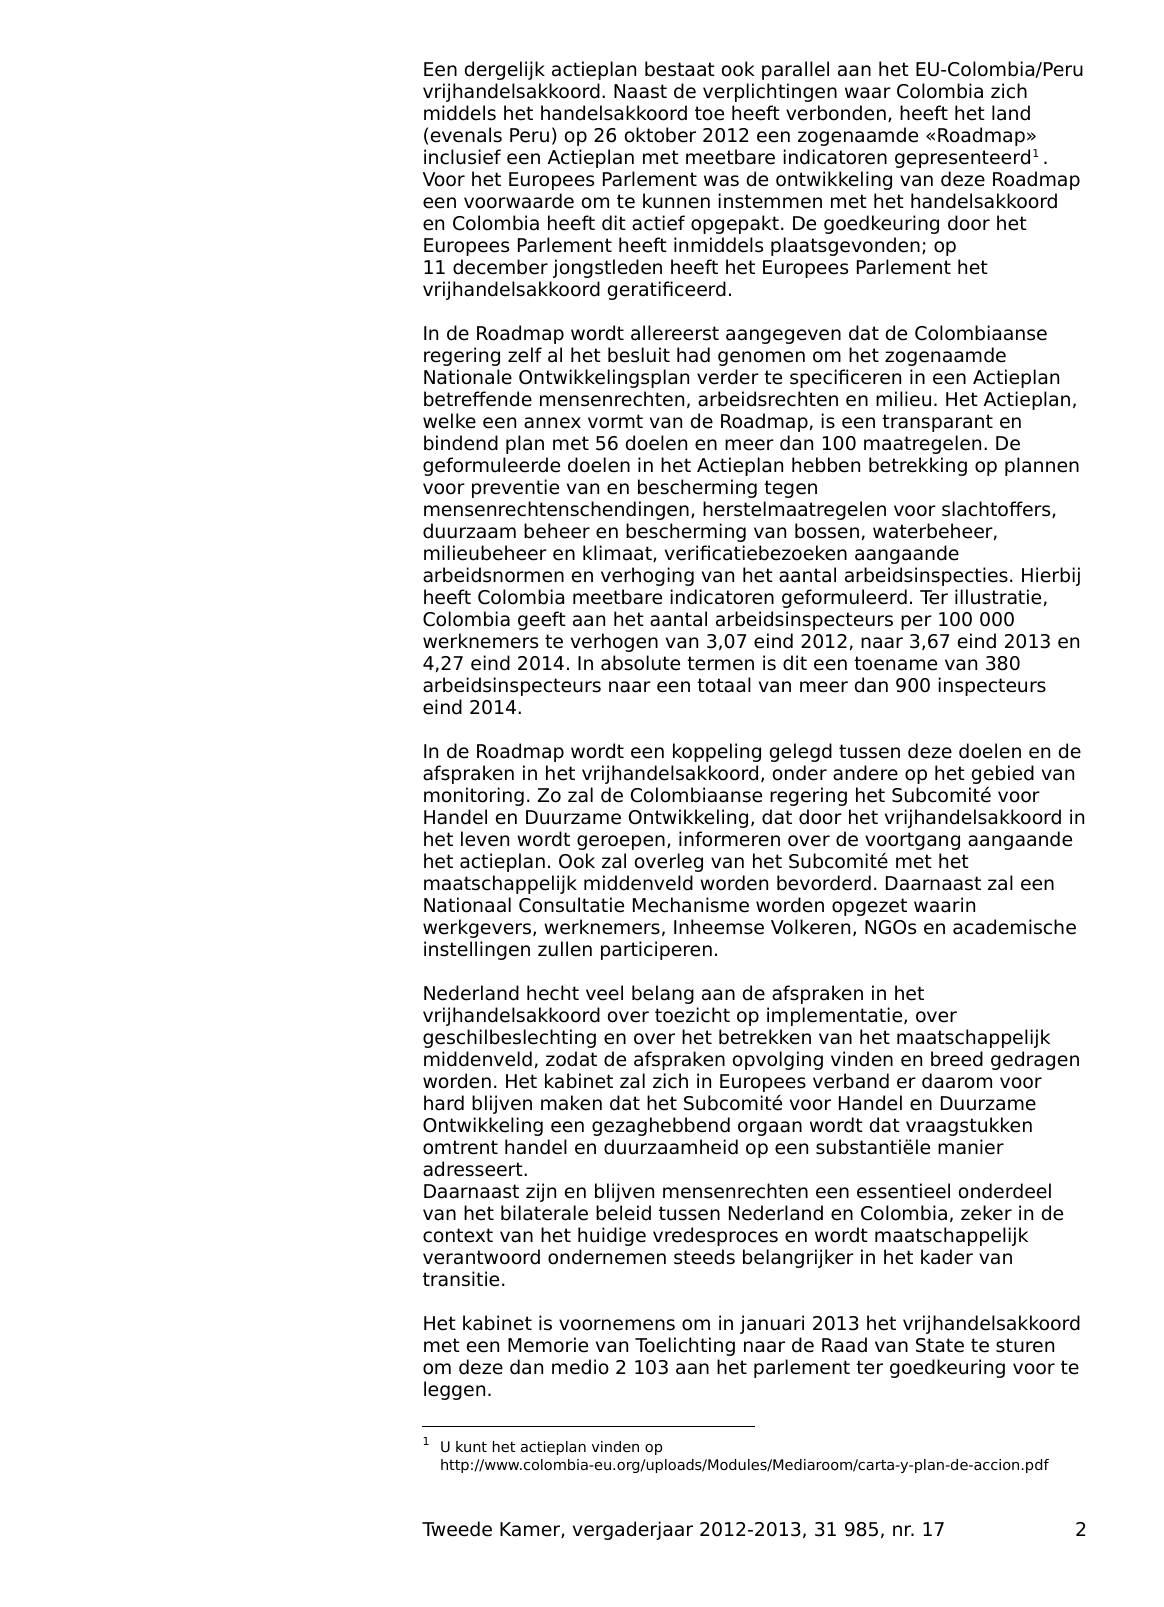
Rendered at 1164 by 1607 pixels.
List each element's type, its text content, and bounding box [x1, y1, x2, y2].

text In de Roadmap wordt een koppeling gelegd tussen deze doelen en de afspraken in het vrijhandelsakkoord, onder andere op het gebied van monitoring. Zo zal de Colombiaanse regering het Subcomité voor Handel en Duurzame Ontwikkeling, dat door het vrijhandelsakkoord in het leven wordt geroepen, informeren over de voortgang aangaande het actieplan. Ook zal overleg van het Subcomité met het maatschappelijk middenveld worden bevorderd. Daarnaast zal een Nationaal Consultatie Mechanisme worden opgezet waarin werkgevers, werknemers, Inheemse Volkeren, NGOs en academische instellingen zullen participeren. [422, 741, 1087, 961]
text In de Roadmap wordt allereerst aangegeven dat de Colombiaanse regering zelf al het besluit had genomen om het zogenaamde Nationale Ontwikkelingsplan verder te specificeren in een Actieplan betreffende mensenrechten, arbeidsrechten en milieu. Het Actieplan, welke een annex vormt van de Roadmap, is een transparant en bindend plan met 56 doelen en meer dan 100 maatregelen. De geformuleerde doelen in het Actieplan hebben betrekking op plannen voor preventie van en bescherming tegen mensenrechtenschendingen, herstelmaatregelen voor slachtoffers, duurzaam beheer en bescherming van bossen, waterbeheer, milieubeheer en klimaat, verificatiebezoeken aangaande arbeidsnormen en verhoging van het aantal arbeidsinspecties. Hierbij heeft Colombia meetbare indicatoren geformuleerd. Ter illustratie, Colombia geeft aan het aantal arbeidsinspecteurs per 100 000 werknemers te verhogen van 3,07 eind 2012, naar 3,67 eind 2013 en 4,27 eind 2014. In absolute termen is dit een toename van 380 arbeidsinspecteurs naar een totaal van meer dan 900 inspecteurs eind 2014. [422, 323, 1087, 719]
text Een dergelijk actieplan bestaat ook parallel aan het EU-Colombia/Peru vrijhandelsakkoord. Naast de verplichtingen waar Colombia zich middels het handelsakkoord toe heeft verbonden, heeft het land (evenals Peru) op 26 oktober 2012 een zogenaamde «Roadmap» inclusief een Actieplan met meetbare indicatoren gepresenteerd. Voor het Europees Parlement was de ontwikkeling van deze Roadmap een voorwaarde om te kunnen instemmen met het handelsakkoord en Colombia heeft dit actief opgepakt. De goedkeuring door het Europees Parlement heeft inmiddels plaatsgevonden; op 11 december jongstleden heeft het Europees Parlement het vrijhandelsakkoord geratificeerd. [422, 59, 1087, 301]
text Nederland hecht veel belang aan de afspraken in het vrijhandelsakkoord over toezicht op implementatie, over geschilbeslechting en over het betrekken van het maatschappelijk middenveld, zodat de afspraken opvolging vinden en breed gedragen worden. Het kabinet zal zich in Europees verband er daarom voor hard blijven maken dat het Subcomité voor Handel en Duurzame Ontwikkeling een gezaghebbend orgaan wordt dat vraagstukken omtrent handel en duurzaamheid op een substantiële manier adresseert. [422, 983, 1087, 1181]
text U kunt het actieplan vinden op http://www.colombia-eu.org/uploads/Modules/Mediaroom/carta-y-plan-de-accion.pdf [422, 1435, 1087, 1474]
text Daarnaast zijn en blijven mensenrechten een essentieel onderdeel van het bilaterale beleid tussen Nederland en Colombia, zeker in de context van het huidige vredesproces en wordt maatschappelijk verantwoord ondernemen steeds belangrijker in het kader van transitie. [422, 1181, 1087, 1291]
text Het kabinet is voornemens om in januari 2013 het vrijhandelsakkoord met een Memorie van Toelichting naar de Raad van State te sturen om deze dan medio 2 103 aan het parlement ter goedkeuring voor te leggen. [422, 1313, 1087, 1401]
